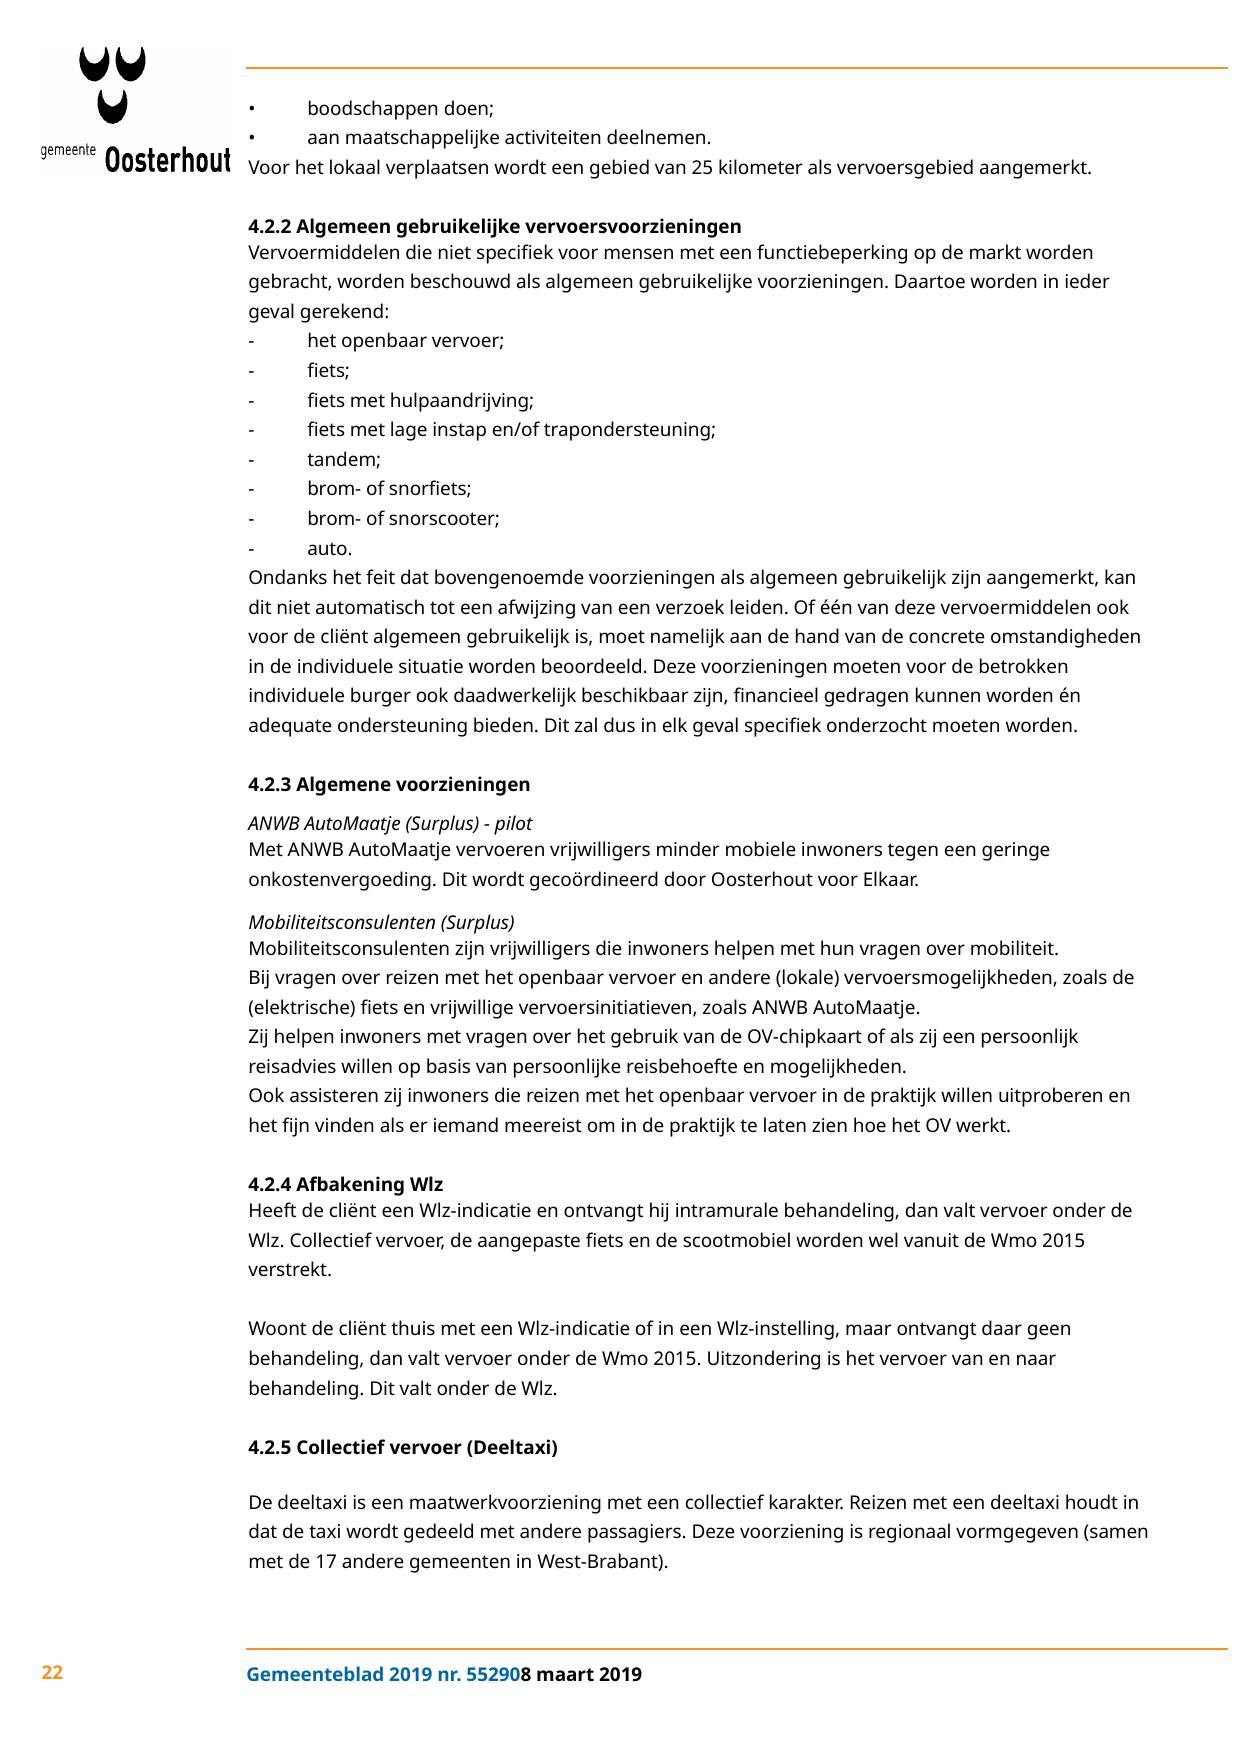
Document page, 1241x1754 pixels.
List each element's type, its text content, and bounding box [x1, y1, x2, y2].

text 4.2.3 Algemene voorzieningen [248, 771, 1152, 797]
list fiets met hulpaandrijving; [248, 387, 1152, 412]
text Zij helpen inwoners met vragen over het gebruik van de OV-chipkaart of als zij een persoonlijk reisadvies willen op basis van persoonlijke reisbehoefte en mogelijkheden. [248, 1023, 1152, 1079]
text Mobiliteitsconsulenten (Surplus) [248, 909, 1152, 935]
text 4.2.4 Afbakening Wlz [248, 1171, 1152, 1197]
text Vervoermiddelen die niet specifiek voor mensen met een functiebeperking op de markt worden gebracht, worden beschouwd als algemeen gebruikelijke voorzieningen. Daartoe worden in ieder geval gerekend: [248, 239, 1152, 324]
text Heeft de cliënt een Wlz-indicatie en ontvangt hij intramurale behandeling, dan valt vervoer onder de Wlz. Collectief vervoer, de aangepaste fiets en de scootmobiel worden wel vanuit de Wmo 2015 verstrekt. [248, 1197, 1152, 1282]
list brom- of snorfiets; [248, 476, 1152, 501]
list brom- of snorscooter; [248, 505, 1152, 531]
list fiets met lage instap en/of trapondersteuning; [248, 416, 1152, 442]
list auto. [248, 535, 1152, 560]
text Voor het lokaal verplaatsen wordt een gebied van 25 kilometer als vervoersgebied aangemerkt. [248, 154, 1152, 180]
text Met ANWB AutoMaatje vervoeren vrijwilligers minder mobiele inwoners tegen een geringe onkostenvergoeding. Dit wordt gecoördineerd door Oosterhout voor Elkaar. [248, 836, 1152, 892]
list het openbaar vervoer; [248, 328, 1152, 353]
text Mobiliteitsconsulenten zijn vrijwilligers die inwoners helpen met hun vragen over mobiliteit. [248, 935, 1152, 961]
list boodschappen doen; [248, 95, 1152, 121]
text 4.2.2 Algemeen gebruikelijke vervoersvoorzieningen [248, 213, 1152, 239]
text Ondanks het feit dat bovengenoemde voorzieningen als algemeen gebruikelijk zijn aangemerkt, kan dit niet automatisch tot een afwijzing van een verzoek leiden. Of één van deze vervoermiddelen ook voor de cliënt algemeen gebruikelijk is, moet namelijk aan de hand van de concrete omstandigheden in de individuele situatie worden beoordeeld. Deze voorzieningen moeten voor de betrokken individuele burger ook daadwerkelijk beschikbaar zijn, financieel gedragen kunnen worden én adequate ondersteuning bieden. Dit zal dus in elk geval specifiek onderzocht moeten worden. [248, 564, 1152, 738]
text ANWB AutoMaatje (Surplus) - pilot [248, 811, 1152, 836]
text Ook assisteren zij inwoners die reizen met het openbaar vervoer in de praktijk willen uitproberen en het fijn vinden als er iemand meereist om in de praktijk te laten zien hoe het OV werkt. [248, 1083, 1152, 1138]
text De deeltaxi is een maatwerkvoorziening met een collectief karakter. Reizen met een deeltaxi houdt in dat de taxi wordt gedeeld met andere passagiers. Deze voorziening is regionaal vormgegeven (samen met de 17 andere gemeenten in West-Brabant). [248, 1489, 1152, 1574]
list aan maatschappelijke activiteiten deelnemen. [248, 124, 1152, 150]
picture [41, 47, 231, 172]
list fiets; [248, 357, 1152, 383]
text 4.2.5 Collectief vervoer (Deeltaxi) [248, 1434, 1152, 1459]
text Woont de cliënt thuis met een Wlz-indicatie of in een Wlz-instelling, maar ontvangt daar geen behandeling, dan valt vervoer onder de Wmo 2015. Uitzondering is het vervoer van en naar behandeling. Dit valt onder de Wlz. [248, 1316, 1152, 1400]
list tandem; [248, 446, 1152, 472]
text Bij vragen over reizen met het openbaar vervoer en andere (lokale) vervoersmogelijkheden, zoals de (elektrische) fiets en vrijwillige vervoersinitiatieven, zoals ANWB AutoMaatje. [248, 964, 1152, 1020]
